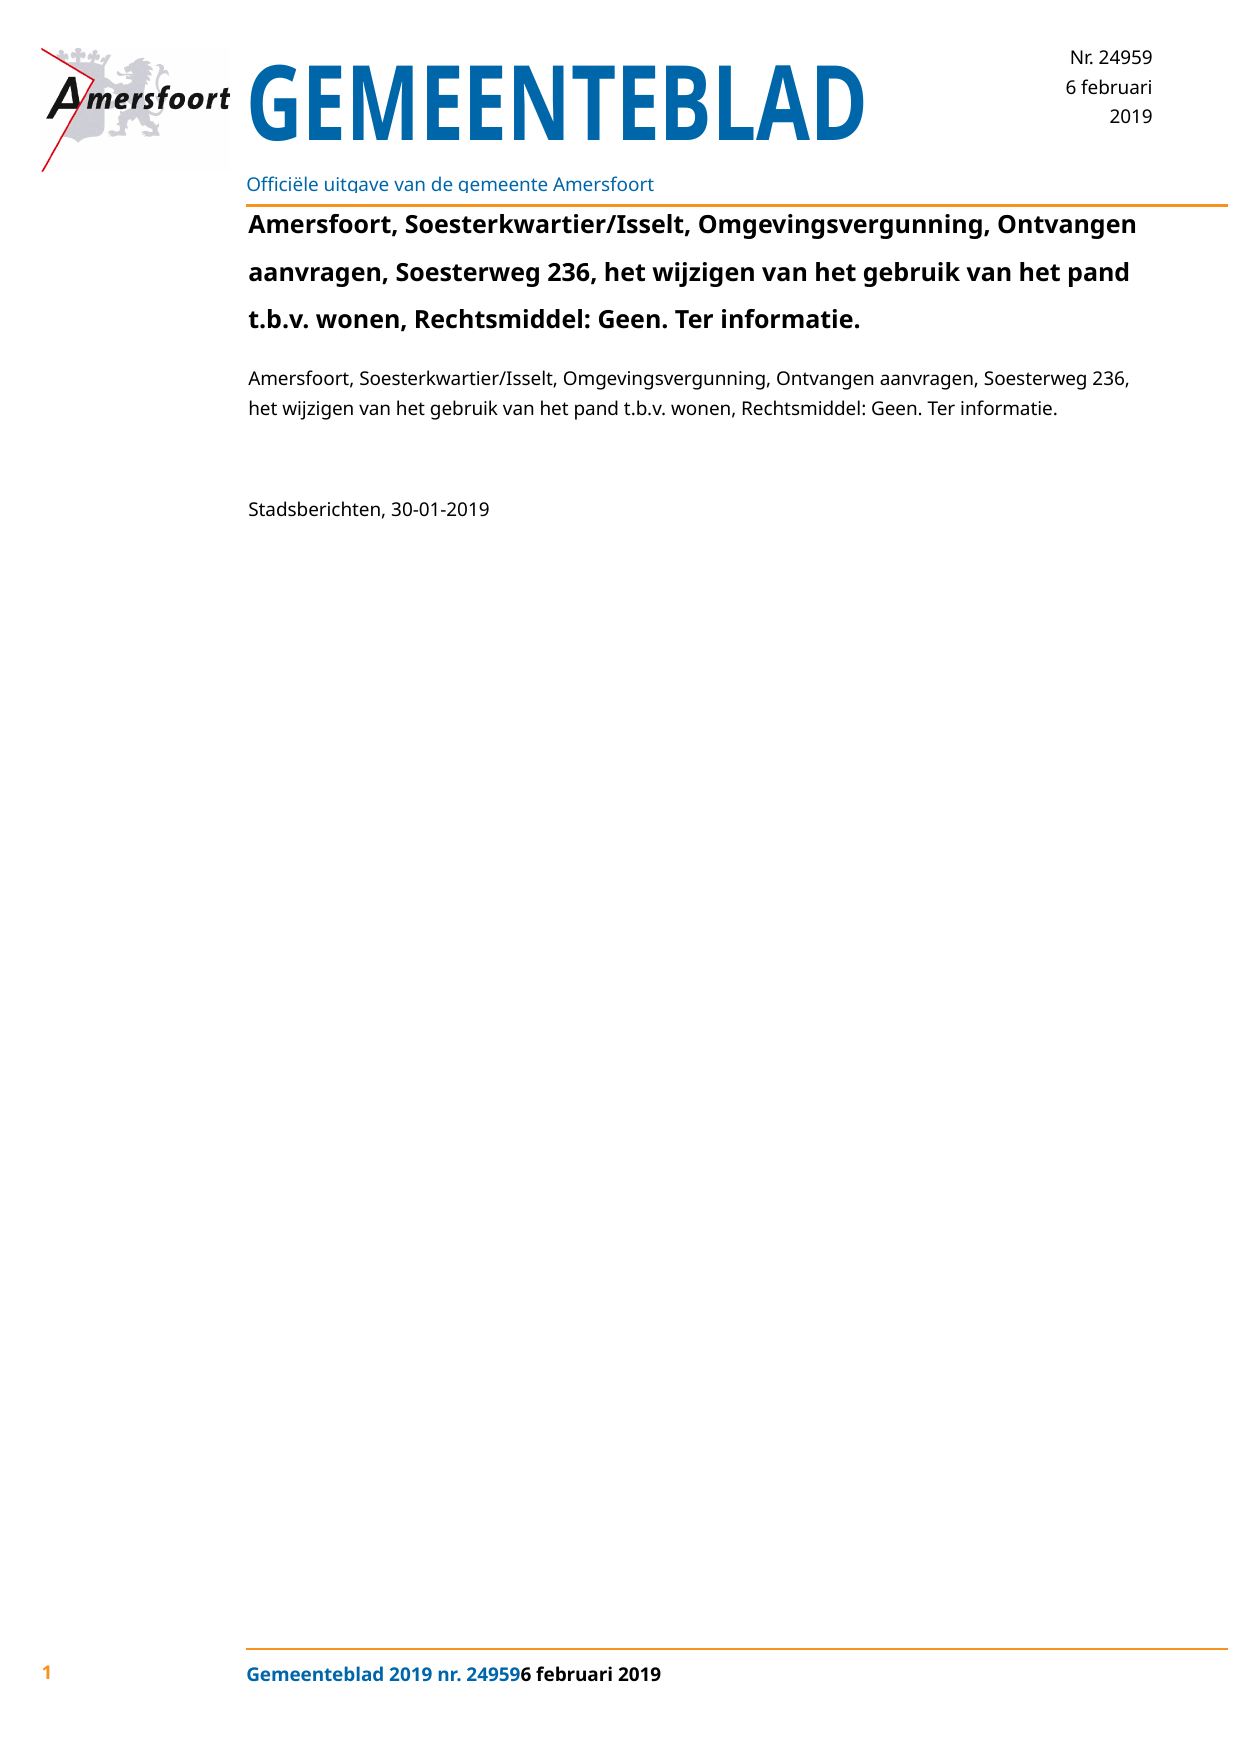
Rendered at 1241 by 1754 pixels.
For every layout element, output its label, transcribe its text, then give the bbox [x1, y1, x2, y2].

picture [41, 47, 231, 172]
text Amersfoort, Soesterkwartier/Isselt, Omgevingsvergunning, Ontvangen aanvragen, Soesterweg 236, het wijzigen van het gebruik van het pand t.b.v. wonen, Rechtsmiddel: Geen. Ter informatie. [248, 207, 1152, 336]
text Stadsberichten, 30-01-2019 [248, 496, 1152, 522]
text Amersfoort, Soesterkwartier/Isselt, Omgevingsvergunning, Ontvangen aanvragen, Soesterweg 236, het wijzigen van het gebruik van het pand t.b.v. wonen, Rechtsmiddel: Geen. Ter informatie. [248, 366, 1152, 421]
